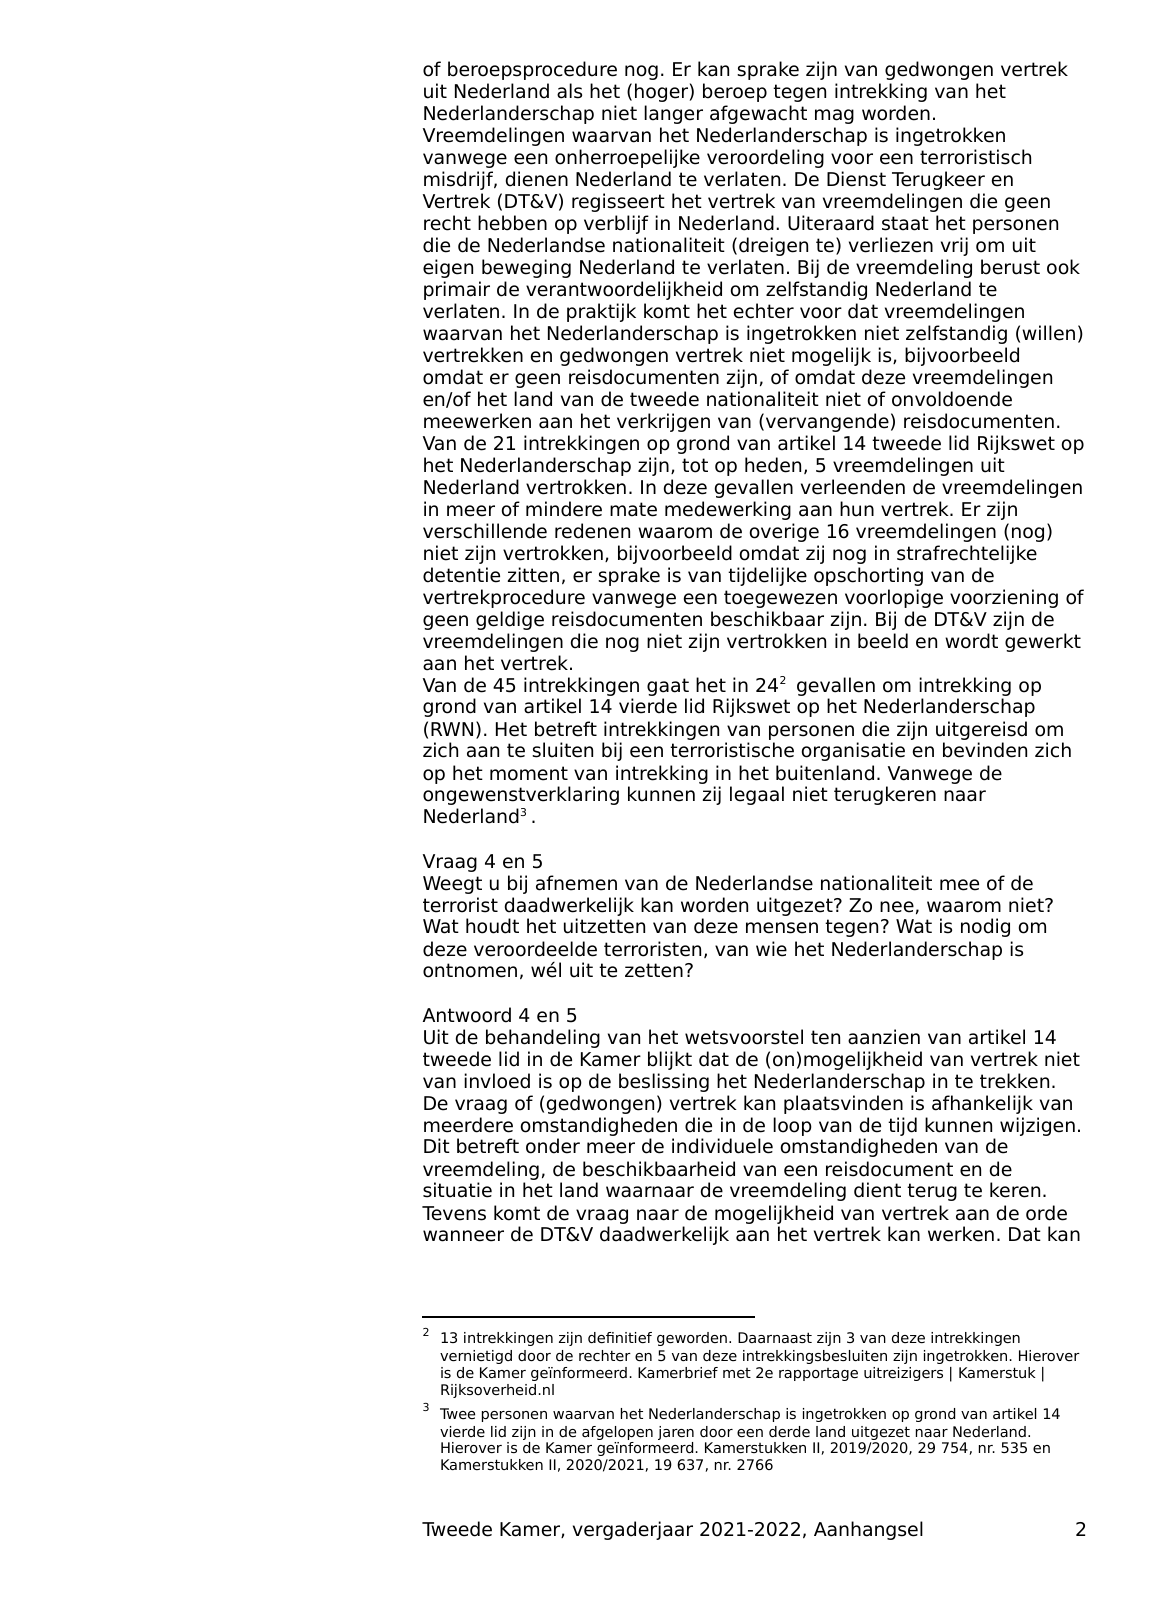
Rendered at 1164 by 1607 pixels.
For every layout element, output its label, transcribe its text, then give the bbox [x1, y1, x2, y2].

text Vreemdelingen waarvan het Nederlanderschap is ingetrokken vanwege een onherroepelijke veroordeling voor een terroristisch misdrijf, dienen Nederland te verlaten. De Dienst Terugkeer en Vertrek (DT&V) regisseert het vertrek van vreemdelingen die geen recht hebben op verblijf in Nederland. Uiteraard staat het personen die de Nederlandse nationaliteit (dreigen te) verliezen vrij om uit eigen beweging Nederland te verlaten. Bij de vreemdeling berust ook primair de verantwoordelijkheid om zelfstandig Nederland te verlaten. In de praktijk komt het echter voor dat vreemdelingen waarvan het Nederlanderschap is ingetrokken niet zelfstandig (willen) vertrekken en gedwongen vertrek niet mogelijk is, bijvoorbeeld omdat er geen reisdocumenten zijn, of omdat deze vreemdelingen en/of het land van de tweede nationaliteit niet of onvoldoende meewerken aan het verkrijgen van (vervangende) reisdocumenten. [422, 125, 1087, 433]
text 13 intrekkingen zijn definitief geworden. Daarnaast zijn 3 van deze intrekkingen vernietigd door de rechter en 5 van deze intrekkingsbesluiten zijn ingetrokken. Hierover is de Kamer geïnformeerd. Kamerbrief met 2e rapportage uitreizigers | Kamerstuk | Rijksoverheid.nl [422, 1326, 1087, 1399]
text Antwoord 4 en 5 [422, 1004, 1087, 1027]
text Vraag 4 en 5 [422, 851, 1087, 872]
text Twee personen waarvan het Nederlanderschap is ingetrokken op grond van artikel 14 vierde lid zijn in de afgelopen jaren door een derde land uitgezet naar Nederland. Hierover is de Kamer geïnformeerd. Kamerstukken II, 2019/2020, 29 754, nr. 535 en Kamerstukken II, 2020/2021, 19 637, nr. 2766 [422, 1402, 1087, 1474]
text Uit de behandeling van het wetsvoorstel ten aanzien van artikel 14 tweede lid in de Kamer blijkt dat de (on)mogelijkheid van vertrek niet van invloed is op de beslissing het Nederlanderschap in te trekken. De vraag of (gedwongen) vertrek kan plaatsvinden is afhankelijk van meerdere omstandigheden die in de loop van de tijd kunnen wijzigen. Dit betreft onder meer de individuele omstandigheden van de vreemdeling, de beschikbaarheid van een reisdocument en de situatie in het land waarnaar de vreemdeling dient terug te keren. Tevens komt de vraag naar de mogelijkheid van vertrek aan de orde wanneer de DT&V daadwerkelijk aan het vertrek kan werken. Dat kan [422, 1027, 1087, 1246]
text Van de 45 intrekkingen gaat het in 24 gevallen om intrekking op grond van artikel 14 vierde lid Rijkswet op het Nederlanderschap (RWN). Het betreft intrekkingen van personen die zijn uitgereisd om zich aan te sluiten bij een terroristische organisatie en bevinden zich op het moment van intrekking in het buitenland. Vanwege de ongewenstverklaring kunnen zij legaal niet terugkeren naar Nederland. [422, 674, 1087, 828]
text Wat houdt het uitzetten van deze mensen tegen? Wat is nodig om deze veroordeelde terroristen, van wie het Nederlanderschap is ontnomen, wél uit te zetten? [422, 916, 1087, 982]
text Weegt u bij afnemen van de Nederlandse nationaliteit mee of de terrorist daadwerkelijk kan worden uitgezet? Zo nee, waarom niet? [422, 872, 1087, 916]
text of beroepsprocedure nog. Er kan sprake zijn van gedwongen vertrek uit Nederland als het (hoger) beroep tegen intrekking van het Nederlanderschap niet langer afgewacht mag worden. [422, 59, 1087, 125]
text Van de 21 intrekkingen op grond van artikel 14 tweede lid Rijkswet op het Nederlanderschap zijn, tot op heden, 5 vreemdelingen uit Nederland vertrokken. In deze gevallen verleenden de vreemdelingen in meer of mindere mate medewerking aan hun vertrek. Er zijn verschillende redenen waarom de overige 16 vreemdelingen (nog) niet zijn vertrokken, bijvoorbeeld omdat zij nog in strafrechtelijke detentie zitten, er sprake is van tijdelijke opschorting van de vertrekprocedure vanwege een toegewezen voorlopige voorziening of geen geldige reisdocumenten beschikbaar zijn. Bij de DT&V zijn de vreemdelingen die nog niet zijn vertrokken in beeld en wordt gewerkt aan het vertrek. [422, 433, 1087, 674]
